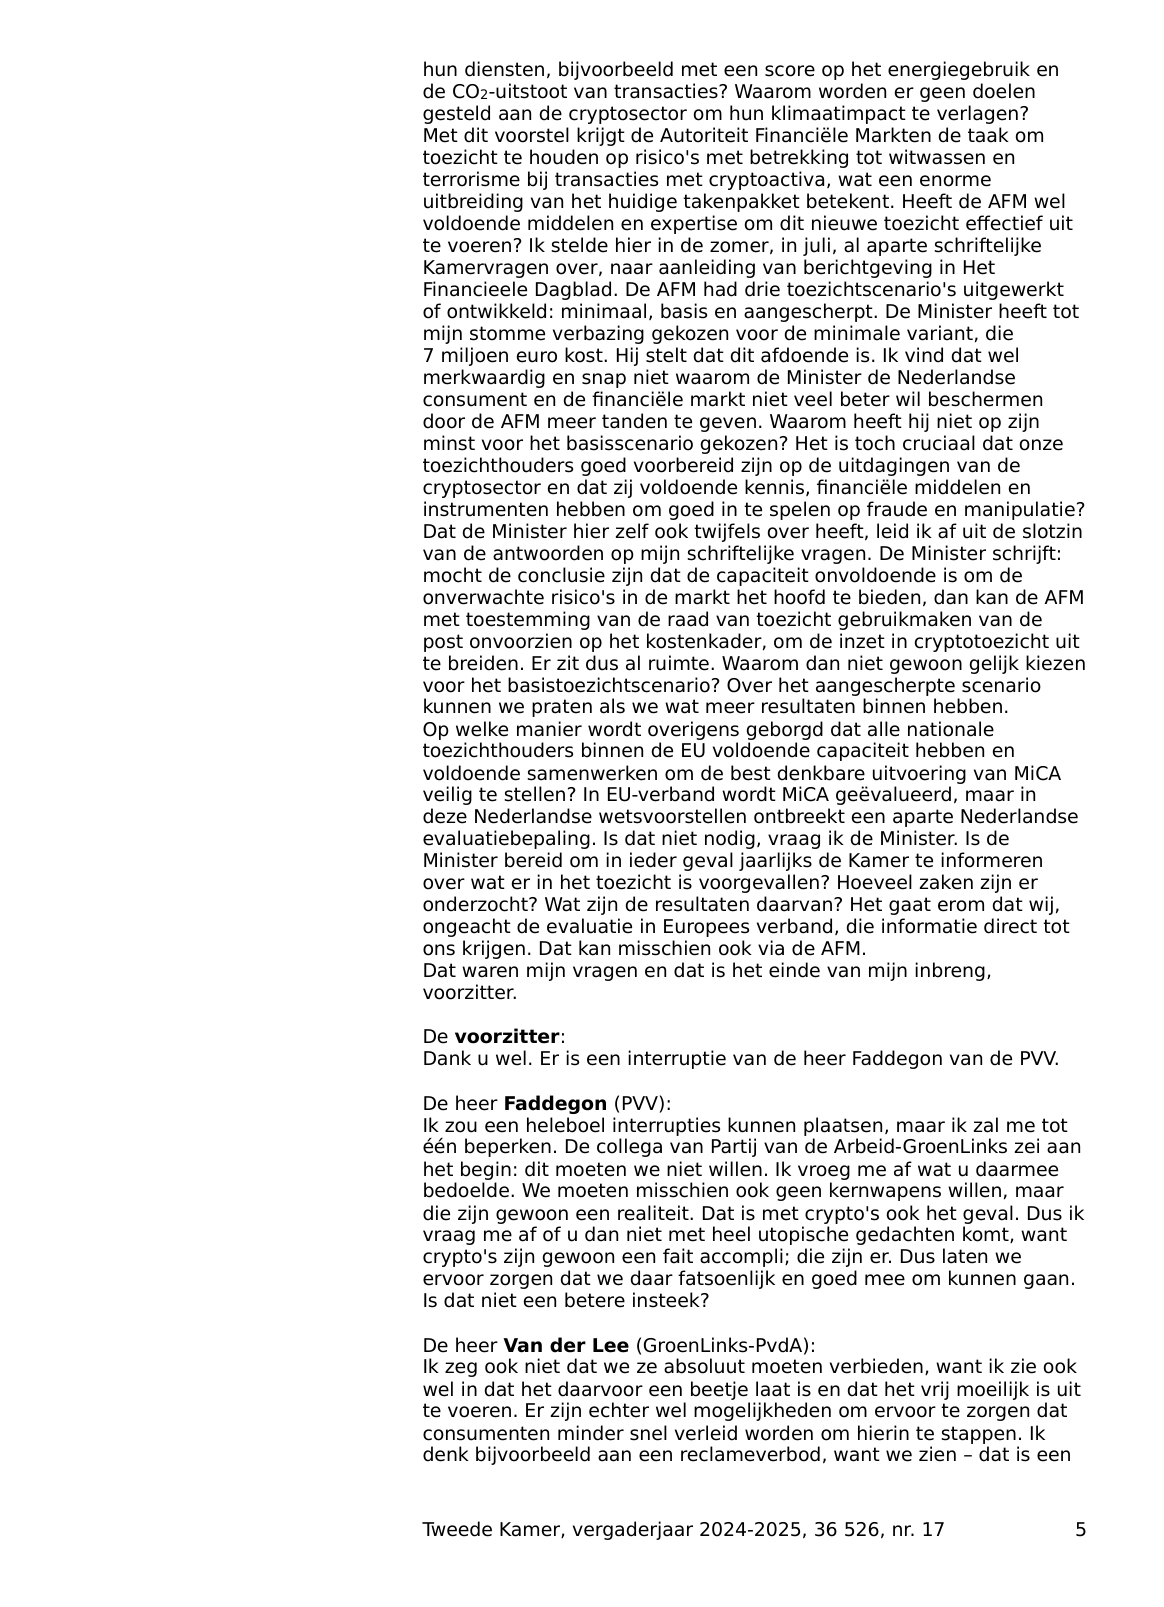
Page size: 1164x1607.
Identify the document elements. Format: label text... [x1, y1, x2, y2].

text Dat waren mijn vragen en dat is het einde van mijn inbreng, voorzitter. [422, 960, 1087, 1004]
text Dank u wel. Er is een interruptie van de heer Faddegon van de PVV. [422, 1048, 1087, 1070]
text Op welke manier wordt overigens geborgd dat alle nationale toezichthouders binnen de EU voldoende capaciteit hebben en voldoende samenwerken om de best denkbare uitvoering van MiCA veilig te stellen? In EU-verband wordt MiCA geëvalueerd, maar in deze Nederlandse wetsvoorstellen ontbreekt een aparte Nederlandse evaluatiebepaling. Is dat niet nodig, vraag ik de Minister. Is de Minister bereid om in ieder geval jaarlijks de Kamer te informeren over wat er in het toezicht is voorgevallen? Hoeveel zaken zijn er onderzocht? Wat zijn de resultaten daarvan? Het gaat erom dat wij, ongeacht de evaluatie in Europees verband, die informatie direct tot ons krijgen. Dat kan misschien ook via de AFM. [422, 718, 1087, 960]
text De heer Faddegon (PVV): [422, 1092, 1087, 1114]
text Met dit voorstel krijgt de Autoriteit Financiële Markten de taak om toezicht te houden op risico's met betrekking tot witwassen en terrorisme bij transacties met cryptoactiva, wat een enorme uitbreiding van het huidige takenpakket betekent. Heeft de AFM wel voldoende middelen en expertise om dit nieuwe toezicht effectief uit te voeren? Ik stelde hier in de zomer, in juli, al aparte schriftelijke Kamervragen over, naar aanleiding van berichtgeving in Het Financieele Dagblad. De AFM had drie toezichtscenario's uitgewerkt of ontwikkeld: minimaal, basis en aangescherpt. De Minister heeft tot mijn stomme verbazing gekozen voor de minimale variant, die 7 miljoen euro kost. Hij stelt dat dit afdoende is. Ik vind dat wel merkwaardig en snap niet waarom de Minister de Nederlandse consument en de financiële markt niet veel beter wil beschermen door de AFM meer tanden te geven. Waarom heeft hij niet op zijn minst voor het basisscenario gekozen? Het is toch cruciaal dat onze toezichthouders goed voorbereid zijn op de uitdagingen van de cryptosector en dat zij voldoende kennis, financiële middelen en instrumenten hebben om goed in te spelen op fraude en manipulatie? [422, 125, 1087, 521]
text hun diensten, bijvoorbeeld met een score op het energiegebruik en de CO2-uitstoot van transacties? Waarom worden er geen doelen gesteld aan de cryptosector om hun klimaatimpact te verlagen? [422, 59, 1087, 125]
text Dat de Minister hier zelf ook twijfels over heeft, leid ik af uit de slotzin van de antwoorden op mijn schriftelijke vragen. De Minister schrijft: mocht de conclusie zijn dat de capaciteit onvoldoende is om de onverwachte risico's in de markt het hoofd te bieden, dan kan de AFM met toestemming van de raad van toezicht gebruikmaken van de post onvoorzien op het kostenkader, om de inzet in cryptotoezicht uit te breiden. Er zit dus al ruimte. Waarom dan niet gewoon gelijk kiezen voor het basistoezichtscenario? Over het aangescherpte scenario kunnen we praten als we wat meer resultaten binnen hebben. [422, 521, 1087, 718]
text De voorzitter: [422, 1026, 1087, 1048]
text De heer Van der Lee (GroenLinks-PvdA): [422, 1334, 1087, 1356]
text Ik zou een heleboel interrupties kunnen plaatsen, maar ik zal me tot één beperken. De collega van Partij van de Arbeid-GroenLinks zei aan het begin: dit moeten we niet willen. Ik vroeg me af wat u daarmee bedoelde. We moeten misschien ook geen kernwapens willen, maar die zijn gewoon een realiteit. Dat is met crypto's ook het geval. Dus ik vraag me af of u dan niet met heel utopische gedachten komt, want crypto's zijn gewoon een fait accompli; die zijn er. Dus laten we ervoor zorgen dat we daar fatsoenlijk en goed mee om kunnen gaan. Is dat niet een betere insteek? [422, 1114, 1087, 1312]
text Ik zeg ook niet dat we ze absoluut moeten verbieden, want ik zie ook wel in dat het daarvoor een beetje laat is en dat het vrij moeilijk is uit te voeren. Er zijn echter wel mogelijkheden om ervoor te zorgen dat consumenten minder snel verleid worden om hierin te stappen. Ik denk bijvoorbeeld aan een reclameverbod, want we zien – dat is een [422, 1356, 1087, 1466]
